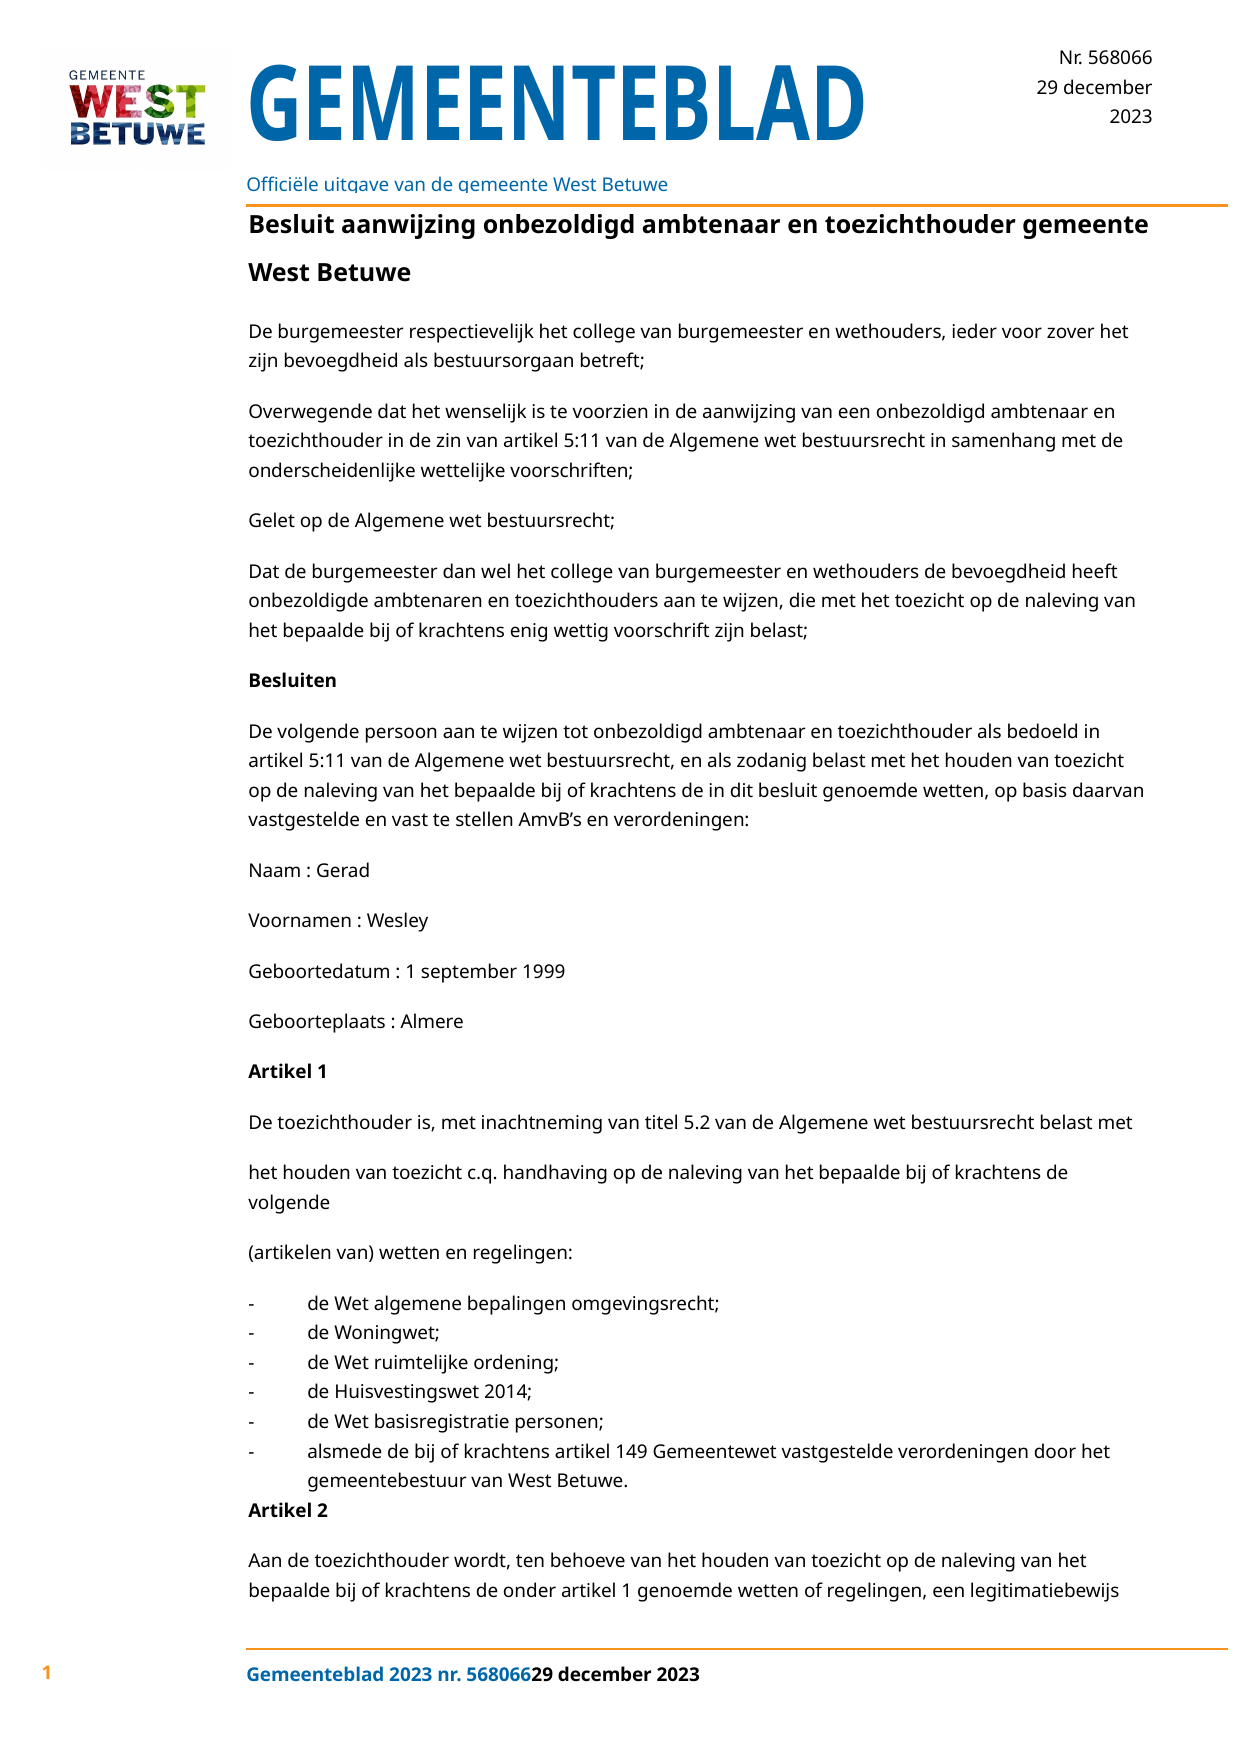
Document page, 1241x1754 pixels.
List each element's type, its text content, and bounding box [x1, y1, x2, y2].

text Geboorteplaats : Almere [248, 1008, 1152, 1034]
list de Woningwet; [248, 1319, 1152, 1345]
text De burgemeester respectievelijk het college van burgemeester en wethouders, ieder voor zover het zijn bevoegdheid als bestuursorgaan betreft; [248, 318, 1152, 373]
text Artikel 1 [248, 1059, 1152, 1084]
list de Wet basisregistratie personen; [248, 1408, 1152, 1434]
text Overwegende dat het wenselijk is te voorzien in de aanwijzing van een onbezoldigd ambtenaar en toezichthouder in de zin van artikel 5:11 van de Algemene wet bestuursrecht in samenhang met de onderscheidenlijke wettelijke voorschriften; [248, 398, 1152, 483]
text Gelet op de Algemene wet bestuursrecht; [248, 507, 1152, 533]
text Besluit aanwijzing onbezoldigd ambtenaar en toezichthouder gemeente West Betuwe [248, 207, 1152, 288]
list de Huisvestingswet 2014; [248, 1379, 1152, 1404]
text Besluiten [248, 667, 1152, 693]
text Naam : Gerad [248, 857, 1152, 883]
list de Wet ruimtelijke ordening; [248, 1349, 1152, 1375]
text Artikel 2 [248, 1497, 1152, 1523]
text het houden van toezicht c.q. handhaving op de naleving van het bepaalde bij of krachtens de volgende [248, 1159, 1152, 1215]
text (artikelen van) wetten en regelingen: [248, 1239, 1152, 1265]
text De volgende persoon aan te wijzen tot onbezoldigd ambtenaar en toezichthouder als bedoeld in artikel 5:11 van de Algemene wet bestuursrecht, en als zodanig belast met het houden van toezicht op de naleving van het bepaalde bij of krachtens de in dit besluit genoemde wetten, op basis daarvan vastgestelde en vast te stellen AmvB’s en verordeningen: [248, 718, 1152, 832]
text Dat de burgemeester dan wel het college van burgemeester en wethouders de bevoegdheid heeft onbezoldigde ambtenaren en toezichthouders aan te wijzen, die met het toezicht op de naleving van het bepaalde bij of krachtens enig wettig voorschrift zijn belast; [248, 558, 1152, 643]
text Aan de toezichthouder wordt, ten behoeve van het houden van toezicht op de naleving van het bepaalde bij of krachtens de onder artikel 1 genoemde wetten of regelingen, een legitimatiebewijs [248, 1547, 1152, 1603]
picture [41, 47, 231, 172]
text De toezichthouder is, met inachtneming van titel 5.2 van de Algemene wet bestuursrecht belast met [248, 1109, 1152, 1135]
list alsmede de bij of krachtens artikel 149 Gemeentewet vastgestelde verordeningen door het gemeentebestuur van West Betuwe. [248, 1438, 1152, 1493]
text Geboortedatum : 1 september 1999 [248, 958, 1152, 984]
text Voornamen : Wesley [248, 907, 1152, 933]
list de Wet algemene bepalingen omgevingsrecht; [248, 1290, 1152, 1316]
